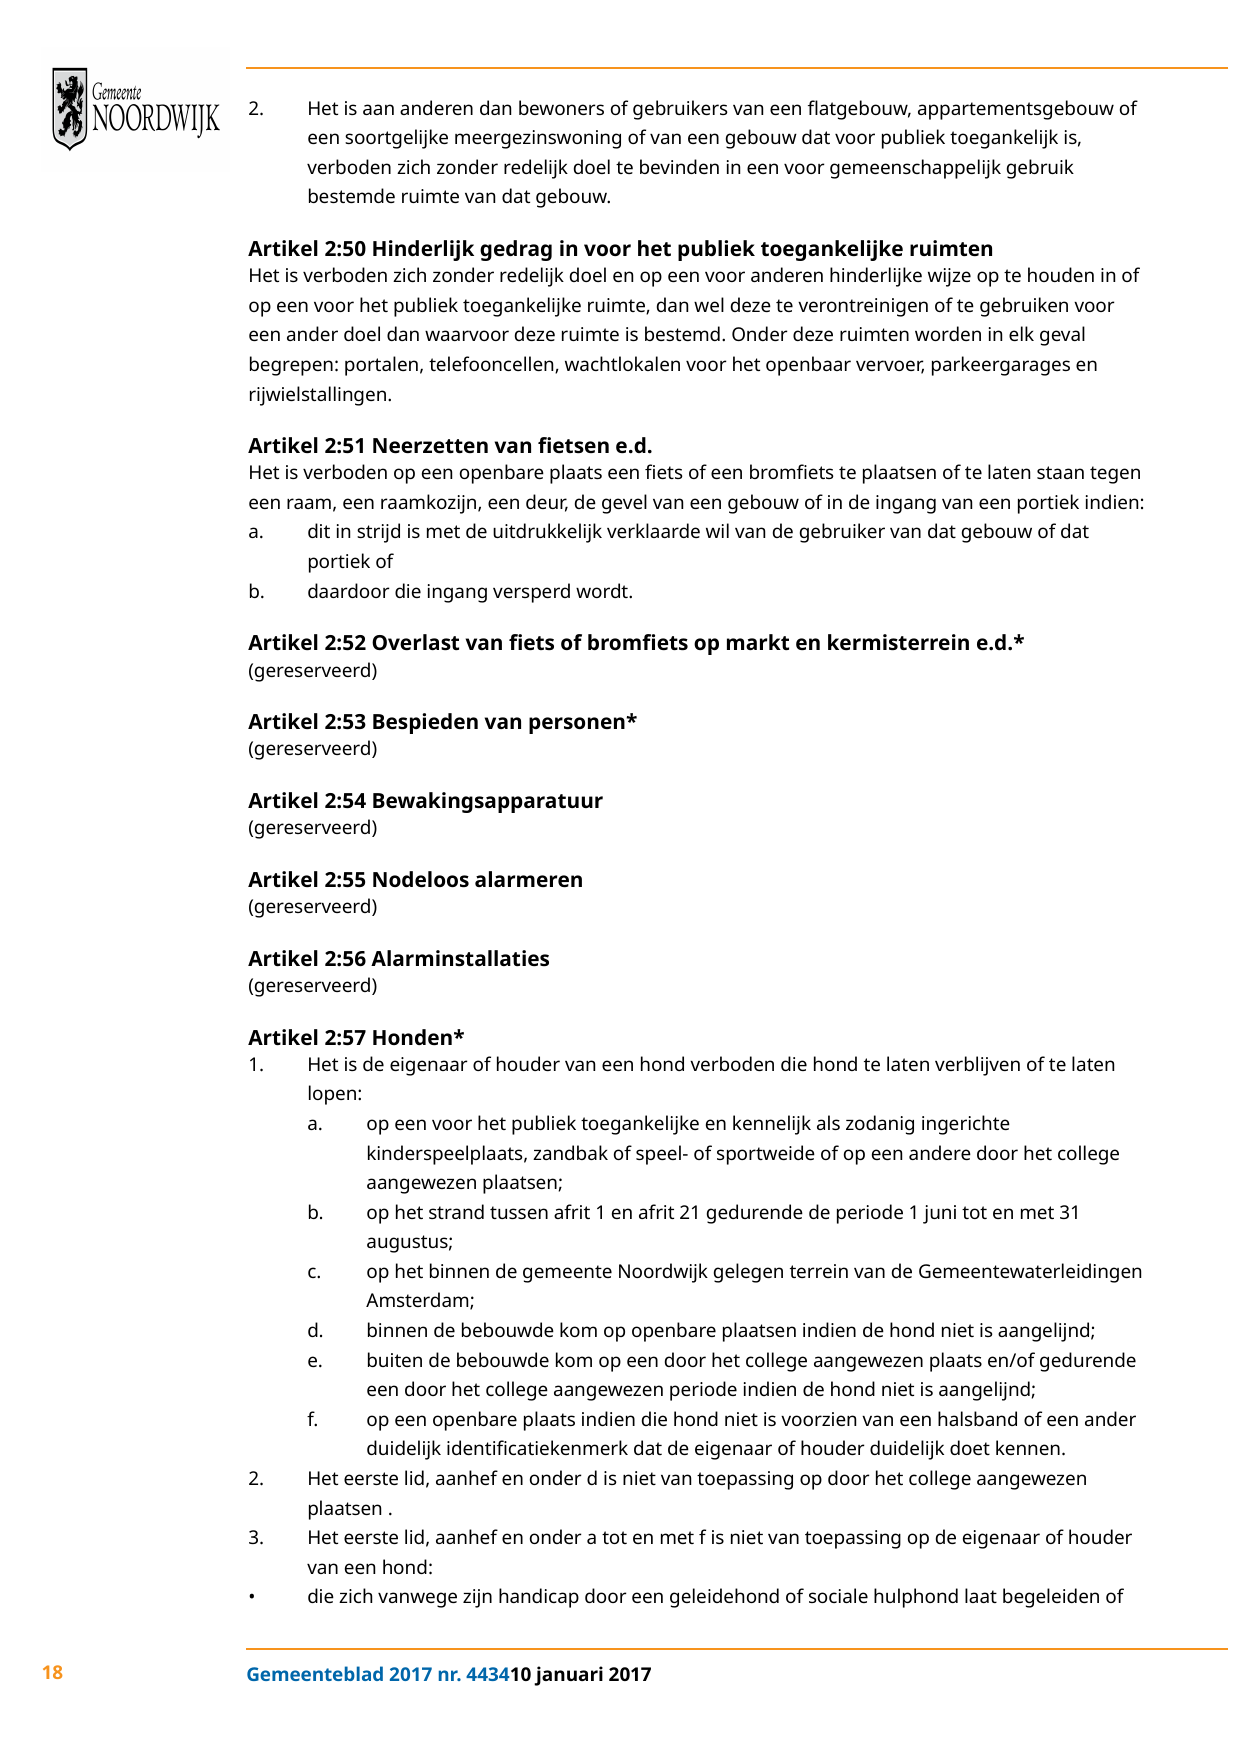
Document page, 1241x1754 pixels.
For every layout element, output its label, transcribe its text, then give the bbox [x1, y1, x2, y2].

list op een voor het publiek toegankelijke en kennelijk als zodanig ingerichte kinderspeelplaats, zandbak of speel- of sportweide of op een andere door het college aangewezen plaatsen; [307, 1110, 1152, 1195]
list daardoor die ingang versperd wordt. [248, 578, 1152, 604]
list die zich vanwege zijn handicap door een geleidehond of sociale hulphond laat begeleiden of [248, 1583, 1152, 1609]
text Artikel 2:56 Alarminstallaties [248, 944, 1152, 972]
text (gereserveerd) [248, 972, 1152, 998]
list op een openbare plaats indien die hond niet is voorzien van een halsband of een ander duidelijk identificatiekenmerk dat de eigenaar of houder duidelijk doet kennen. [307, 1406, 1152, 1461]
list buiten de bebouwde kom op een door het college aangewezen plaats en/of gedurende een door het college aangewezen periode indien de hond niet is aangelijnd; [307, 1347, 1152, 1402]
text Artikel 2:57 Honden* [248, 1023, 1152, 1051]
text Het is verboden zich zonder redelijk doel en op een voor anderen hinderlijke wijze op te houden in of op een voor het publiek toegankelijke ruimte, dan wel deze te verontreinigen of te gebruiken voor een ander doel dan waarvoor deze ruimte is bestemd. Onder deze ruimten worden in elk geval begrepen: portalen, telefooncellen, wachtlokalen voor het openbaar vervoer, parkeergarages en rijwielstallingen. [248, 262, 1152, 406]
text (gereserveerd) [248, 814, 1152, 840]
text (gereserveerd) [248, 893, 1152, 919]
list op het binnen de gemeente Noordwijk gelegen terrein van de Gemeentewaterleidingen Amsterdam; [307, 1258, 1152, 1313]
picture [41, 47, 231, 172]
list Het eerste lid, aanhef en onder a tot en met f is niet van toepassing op de eigenaar of houder van een hond: [248, 1524, 1152, 1580]
text Artikel 2:55 Nodeloos alarmeren [248, 865, 1152, 893]
text Het is verboden op een openbare plaats een fiets of een bromfiets te plaatsen of te laten staan tegen een raam, een raamkozijn, een deur, de gevel van een gebouw of in de ingang van een portiek indien: [248, 459, 1152, 515]
list op het strand tussen afrit 1 en afrit 21 gedurende de periode 1 juni tot en met 31 augustus; [307, 1199, 1152, 1254]
text Artikel 2:52 Overlast van fiets of bromfiets op markt en kermisterrein e.d.* [248, 628, 1152, 657]
list Het eerste lid, aanhef en onder d is niet van toepassing op door het college aangewezen plaatsen . [248, 1465, 1152, 1521]
text Artikel 2:50 Hinderlijk gedrag in voor het publiek toegankelijke ruimten [248, 234, 1152, 262]
text (gereserveerd) [248, 736, 1152, 761]
list Het is de eigenaar of houder van een hond verboden die hond te laten verblijven of te laten lopen: [248, 1051, 1152, 1106]
text Artikel 2:53 Bespieden van personen* [248, 707, 1152, 736]
list binnen de bebouwde kom op openbare plaatsen indien de hond niet is aangelijnd; [307, 1317, 1152, 1343]
list Het is aan anderen dan bewoners of gebruikers van een flatgebouw, appartementsgebouw of een soortgelijke meergezinswoning of van een gebouw dat voor publiek toegankelijk is, verboden zich zonder redelijk doel te bevinden in een voor gemeenschappelijk gebruik bestemde ruimte van dat gebouw. [248, 95, 1152, 209]
text Artikel 2:54 Bewakingsapparatuur [248, 786, 1152, 814]
list dit in strijd is met de uitdrukkelijk verklaarde wil van de gebruiker van dat gebouw of dat portiek of [248, 519, 1152, 574]
text (gereserveerd) [248, 657, 1152, 682]
text Artikel 2:51 Neerzetten van fietsen e.d. [248, 431, 1152, 459]
